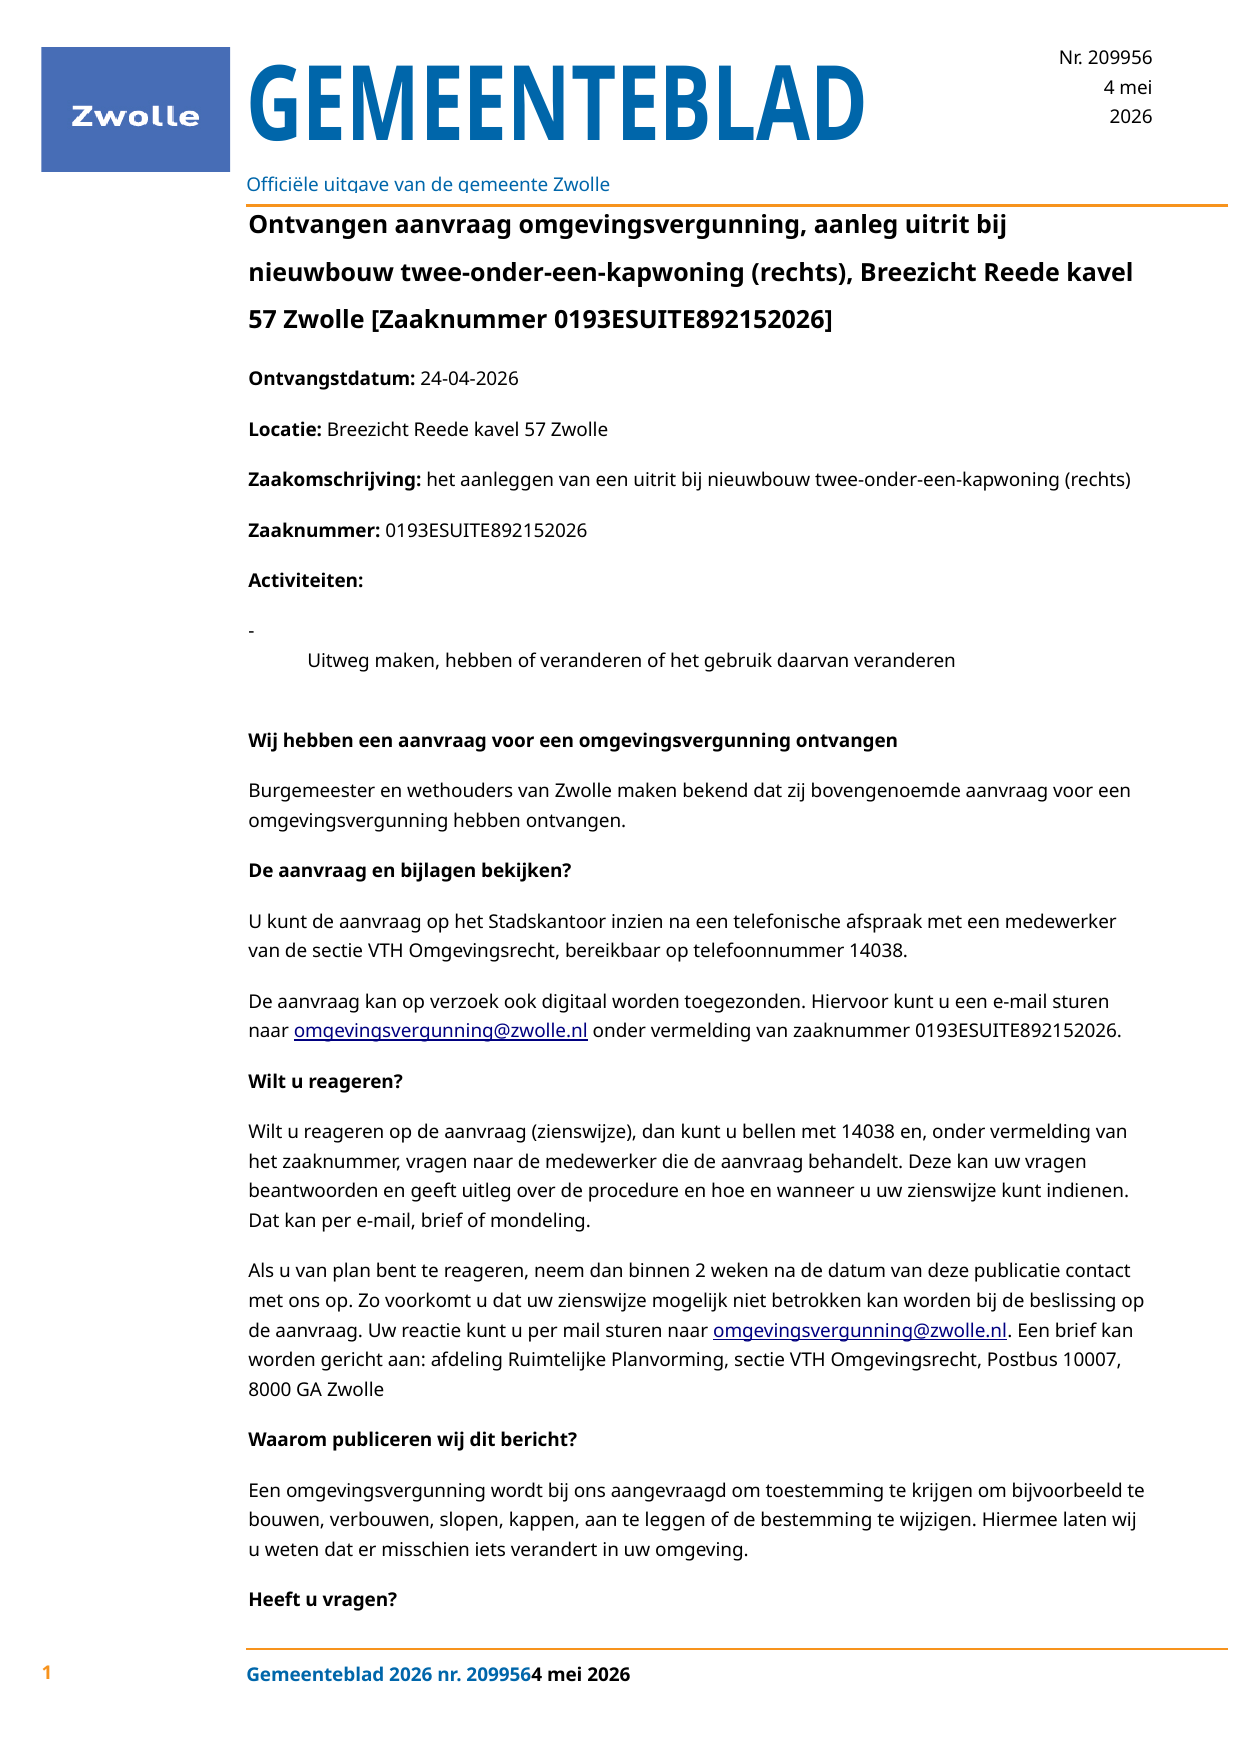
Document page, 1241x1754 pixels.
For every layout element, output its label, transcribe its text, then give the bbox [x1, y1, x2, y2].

text Activiteiten: [248, 567, 1152, 593]
text Een omgevingsvergunning wordt bij ons aangevraagd om toestemming te krijgen om bijvoorbeeld te bouwen, verbouwen, slopen, kappen, aan te leggen of de bestemming te wijzigen. Hiermee laten wij u weten dat er misschien iets verandert in uw omgeving. [248, 1477, 1152, 1562]
text Wilt u reageren op de aanvraag (zienswijze), dan kunt u bellen met 14038 en, onder vermelding van het zaaknummer, vragen naar de medewerker die de aanvraag behandelt. Deze kan uw vragen beantwoorden en geeft uitleg over de procedure en hoe en wanneer u uw zienswijze kunt indienen. Dat kan per e-mail, brief of mondeling. [248, 1118, 1152, 1233]
text Ontvangstdatum: 24-04-2026 [248, 366, 1152, 391]
text U kunt de aanvraag op het Stadskantoor inzien na een telefonische afspraak met een medewerker van de sectie VTH Omgevingsrecht, bereikbaar op telefoonnummer 14038. [248, 908, 1152, 963]
list Uitweg maken, hebben of veranderen of het gebruik daarvan veranderen [248, 647, 1152, 673]
text De aanvraag en bijlagen bekijken? [248, 858, 1152, 883]
text Wij hebben een aanvraag voor een omgevingsvergunning ontvangen [248, 727, 1152, 753]
text Zaaknummer: 0193ESUITE892152026 [248, 517, 1152, 542]
text Waarom publiceren wij dit bericht? [248, 1426, 1152, 1452]
text Als u van plan bent te reageren, neem dan binnen 2 weken na de datum van deze publicatie contact met ons op. Zo voorkomt u dat uw zienswijze mogelijk niet betrokken kan worden bij de beslissing op de aanvraag. Uw reactie kunt u per mail sturen naar omgevingsvergunning@zwolle.nl. Een brief kan worden gericht aan: afdeling Ruimtelijke Planvorming, sectie VTH Omgevingsrecht, Postbus 10007, 8000 GA Zwolle [248, 1258, 1152, 1402]
text De aanvraag kan op verzoek ook digitaal worden toegezonden. Hiervoor kunt u een e-mail sturen naar omgevingsvergunning@zwolle.nl onder vermelding van zaaknummer 0193ESUITE892152026. [248, 988, 1152, 1043]
text Ontvangen aanvraag omgevingsvergunning, aanleg uitrit bij nieuwbouw twee-onder-een-kapwoning (rechts), Breezicht Reede kavel 57 Zwolle [Zaaknummer 0193ESUITE892152026] [248, 207, 1152, 336]
text Heeft u vragen? [248, 1586, 1152, 1612]
text Burgemeester en wethouders van Zwolle maken bekend dat zij bovengenoemde aanvraag voor een omgevingsvergunning hebben ontvangen. [248, 778, 1152, 833]
picture [41, 47, 231, 172]
text Wilt u reageren? [248, 1068, 1152, 1094]
text Locatie: Breezicht Reede kavel 57 Zwolle [248, 416, 1152, 442]
text Zaakomschrijving: het aanleggen van een uitrit bij nieuwbouw twee-onder-een-kapwoning (rechts) [248, 466, 1152, 492]
